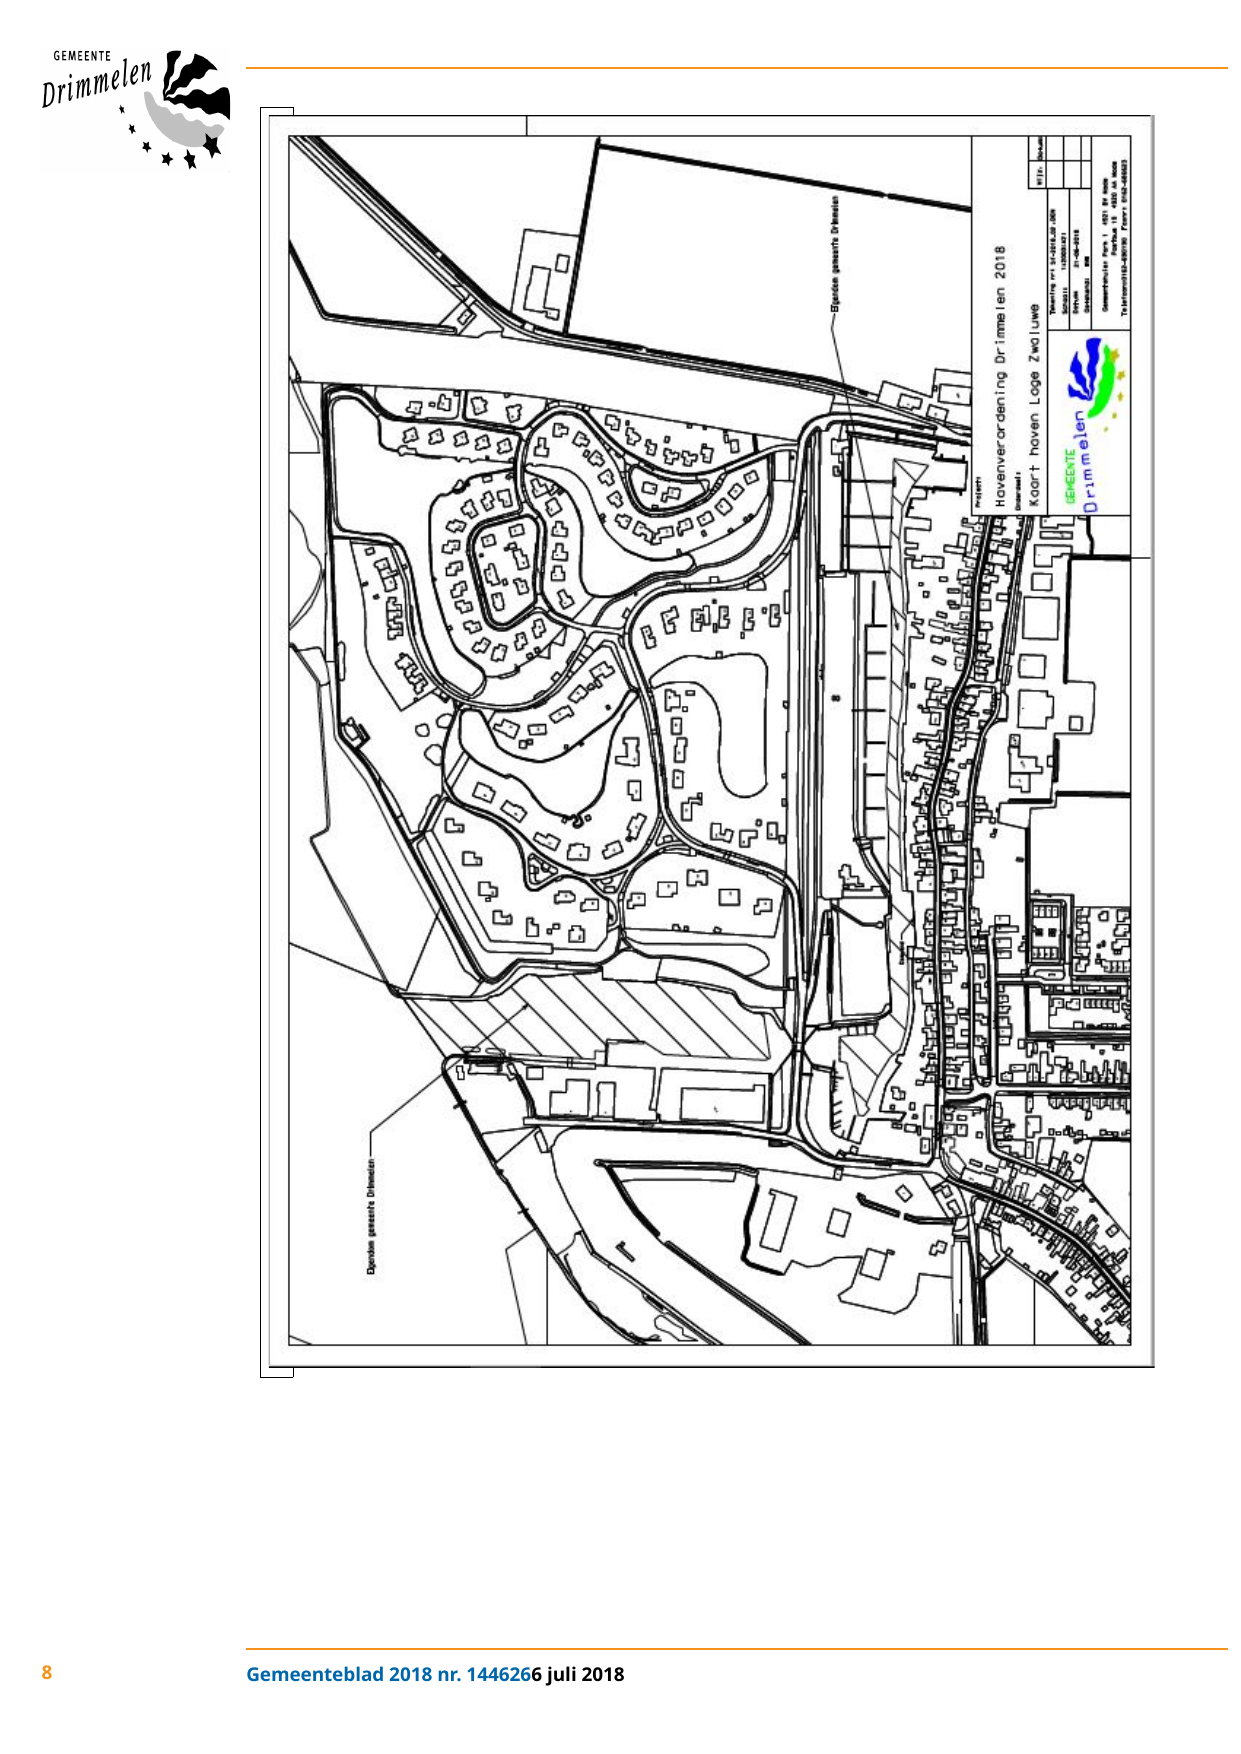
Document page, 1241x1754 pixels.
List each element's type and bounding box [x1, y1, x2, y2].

picture [41, 47, 231, 172]
picture [268, 115, 1155, 1368]
